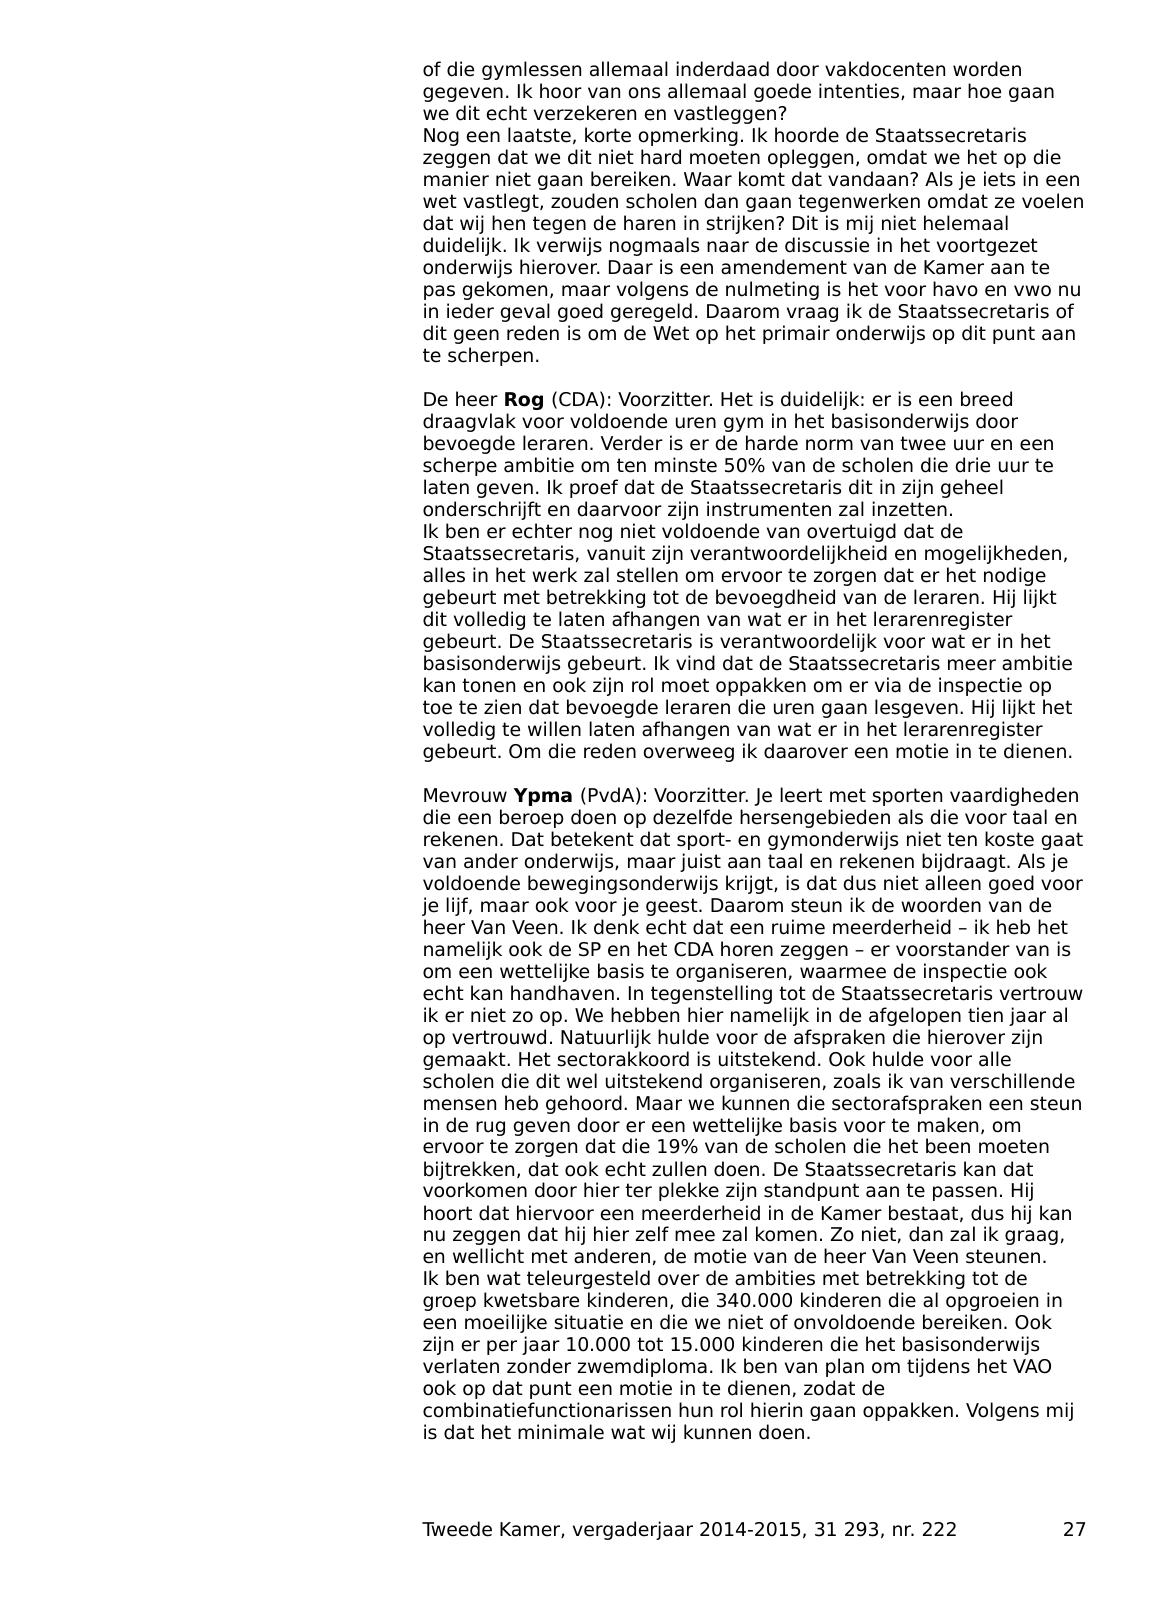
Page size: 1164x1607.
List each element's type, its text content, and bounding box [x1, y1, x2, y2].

text De heer Rog (CDA): Voorzitter. Het is duidelijk: er is een breed draagvlak voor voldoende uren gym in het basisonderwijs door bevoegde leraren. Verder is er de harde norm van twee uur en een scherpe ambitie om ten minste 50% van de scholen die drie uur te laten geven. Ik proef dat de Staatssecretaris dit in zijn geheel onderschrijft en daarvoor zijn instrumenten zal inzetten. [422, 389, 1087, 521]
text of die gymlessen allemaal inderdaad door vakdocenten worden gegeven. Ik hoor van ons allemaal goede intenties, maar hoe gaan we dit echt verzekeren en vastleggen? [422, 59, 1087, 125]
text Mevrouw Ypma (PvdA): Voorzitter. Je leert met sporten vaardigheden die een beroep doen op dezelfde hersengebieden als die voor taal en rekenen. Dat betekent dat sport- en gymonderwijs niet ten koste gaat van ander onderwijs, maar juist aan taal en rekenen bijdraagt. Als je voldoende bewegingsonderwijs krijgt, is dat dus niet alleen goed voor je lijf, maar ook voor je geest. Daarom steun ik de woorden van de heer Van Veen. Ik denk echt dat een ruime meerderheid – ik heb het namelijk ook de SP en het CDA horen zeggen – er voorstander van is om een wettelijke basis te organiseren, waarmee de inspectie ook echt kan handhaven. In tegenstelling tot de Staatssecretaris vertrouw ik er niet zo op. We hebben hier namelijk in de afgelopen tien jaar al op vertrouwd. Natuurlijk hulde voor de afspraken die hierover zijn gemaakt. Het sectorakkoord is uitstekend. Ook hulde voor alle scholen die dit wel uitstekend organiseren, zoals ik van verschillende mensen heb gehoord. Maar we kunnen die sectorafspraken een steun in de rug geven door er een wettelijke basis voor te maken, om ervoor te zorgen dat die 19% van de scholen die het been moeten bijtrekken, dat ook echt zullen doen. De Staatssecretaris kan dat voorkomen door hier ter plekke zijn standpunt aan te passen. Hij hoort dat hiervoor een meerderheid in de Kamer bestaat, dus hij kan nu zeggen dat hij hier zelf mee zal komen. Zo niet, dan zal ik graag, en wellicht met anderen, de motie van de heer Van Veen steunen. [422, 785, 1087, 1268]
text Ik ben er echter nog niet voldoende van overtuigd dat de Staatssecretaris, vanuit zijn verantwoordelijkheid en mogelijkheden, alles in het werk zal stellen om ervoor te zorgen dat er het nodige gebeurt met betrekking tot de bevoegdheid van de leraren. Hij lijkt dit volledig te laten afhangen van wat er in het lerarenregister gebeurt. De Staatssecretaris is verantwoordelijk voor wat er in het basisonderwijs gebeurt. Ik vind dat de Staatssecretaris meer ambitie kan tonen en ook zijn rol moet oppakken om er via de inspectie op toe te zien dat bevoegde leraren die uren gaan lesgeven. Hij lijkt het volledig te willen laten afhangen van wat er in het lerarenregister gebeurt. Om die reden overweeg ik daarover een motie in te dienen. [422, 521, 1087, 763]
text Nog een laatste, korte opmerking. Ik hoorde de Staatssecretaris zeggen dat we dit niet hard moeten opleggen, omdat we het op die manier niet gaan bereiken. Waar komt dat vandaan? Als je iets in een wet vastlegt, zouden scholen dan gaan tegenwerken omdat ze voelen dat wij hen tegen de haren in strijken? Dit is mij niet helemaal duidelijk. Ik verwijs nogmaals naar de discussie in het voortgezet onderwijs hierover. Daar is een amendement van de Kamer aan te pas gekomen, maar volgens de nulmeting is het voor havo en vwo nu in ieder geval goed geregeld. Daarom vraag ik de Staatssecretaris of dit geen reden is om de Wet op het primair onderwijs op dit punt aan te scherpen. [422, 125, 1087, 367]
text Ik ben wat teleurgesteld over de ambities met betrekking tot de groep kwetsbare kinderen, die 340.000 kinderen die al opgroeien in een moeilijke situatie en die we niet of onvoldoende bereiken. Ook zijn er per jaar 10.000 tot 15.000 kinderen die het basisonderwijs verlaten zonder zwemdiploma. Ik ben van plan om tijdens het VAO ook op dat punt een motie in te dienen, zodat de combinatiefunctionarissen hun rol hierin gaan oppakken. Volgens mij is dat het minimale wat wij kunnen doen. [422, 1268, 1087, 1444]
